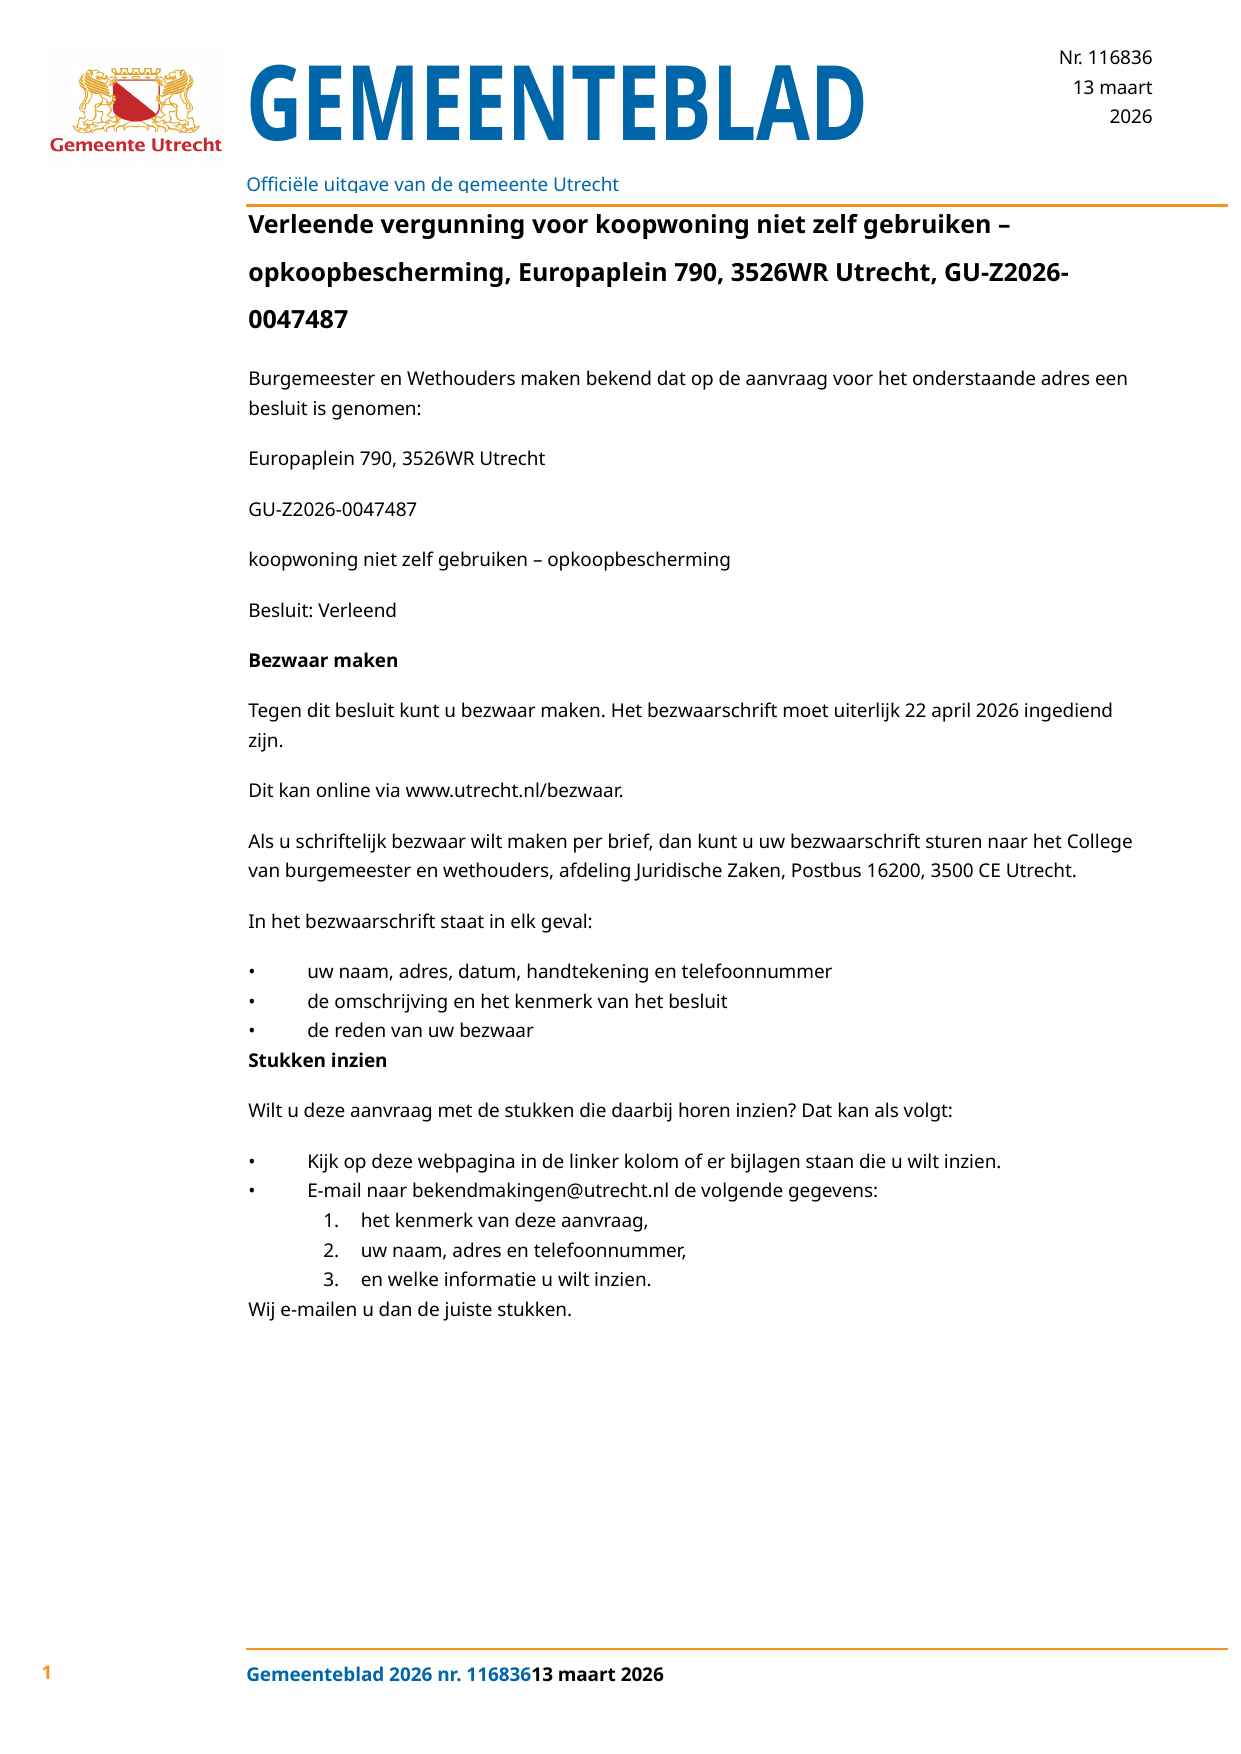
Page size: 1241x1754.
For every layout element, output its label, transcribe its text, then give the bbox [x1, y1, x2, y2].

text Stukken inzien [248, 1047, 1152, 1073]
list uw naam, adres en telefoonnummer, [323, 1237, 1152, 1262]
text Europaplein 790, 3526WR Utrecht [248, 446, 1152, 471]
text Wilt u deze aanvraag met de stukken die daarbij horen inzien? Dat kan als volgt: [248, 1098, 1152, 1123]
text Bezwaar maken [248, 647, 1152, 673]
text Tegen dit besluit kunt u bezwaar maken. Het bezwaarschrift moet uiterlijk 22 april 2026 ingediend zijn. [248, 698, 1152, 753]
text Verleende vergunning voor koopwoning niet zelf gebruiken – opkoopbescherming, Europaplein 790, 3526WR Utrecht, GU-Z2026-0047487 [248, 207, 1152, 336]
list uw naam, adres, datum, handtekening en telefoonnummer [248, 958, 1152, 984]
list E-mail naar bekendmakingen@utrecht.nl de volgende gegevens: [248, 1178, 1152, 1203]
text Dit kan online via www.utrecht.nl/bezwaar. [248, 778, 1152, 803]
list de omschrijving en het kenmerk van het besluit [248, 988, 1152, 1014]
text Wij e-mailen u dan de juiste stukken. [248, 1296, 1152, 1322]
list en welke informatie u wilt inzien. [323, 1266, 1152, 1292]
list het kenmerk van deze aanvraag, [323, 1207, 1152, 1233]
list Kijk op deze webpagina in de linker kolom of er bijlagen staan die u wilt inzien. [248, 1148, 1152, 1174]
list de reden van uw bezwaar [248, 1018, 1152, 1043]
text In het bezwaarschrift staat in elk geval: [248, 908, 1152, 934]
text Als u schriftelijk bezwaar wilt maken per brief, dan kunt u uw bezwaarschrift sturen naar het College van burgemeester en wethouders, afdeling Juridische Zaken, Postbus 16200, 3500 CE Utrecht. [248, 828, 1152, 883]
text GU-Z2026-0047487 [248, 496, 1152, 522]
text Burgemeester en Wethouders maken bekend dat op de aanvraag voor het onderstaande adres een besluit is genomen: [248, 366, 1152, 421]
picture [41, 47, 231, 172]
text koopwoning niet zelf gebruiken – opkoopbescherming [248, 546, 1152, 572]
text Besluit: Verleend [248, 597, 1152, 622]
